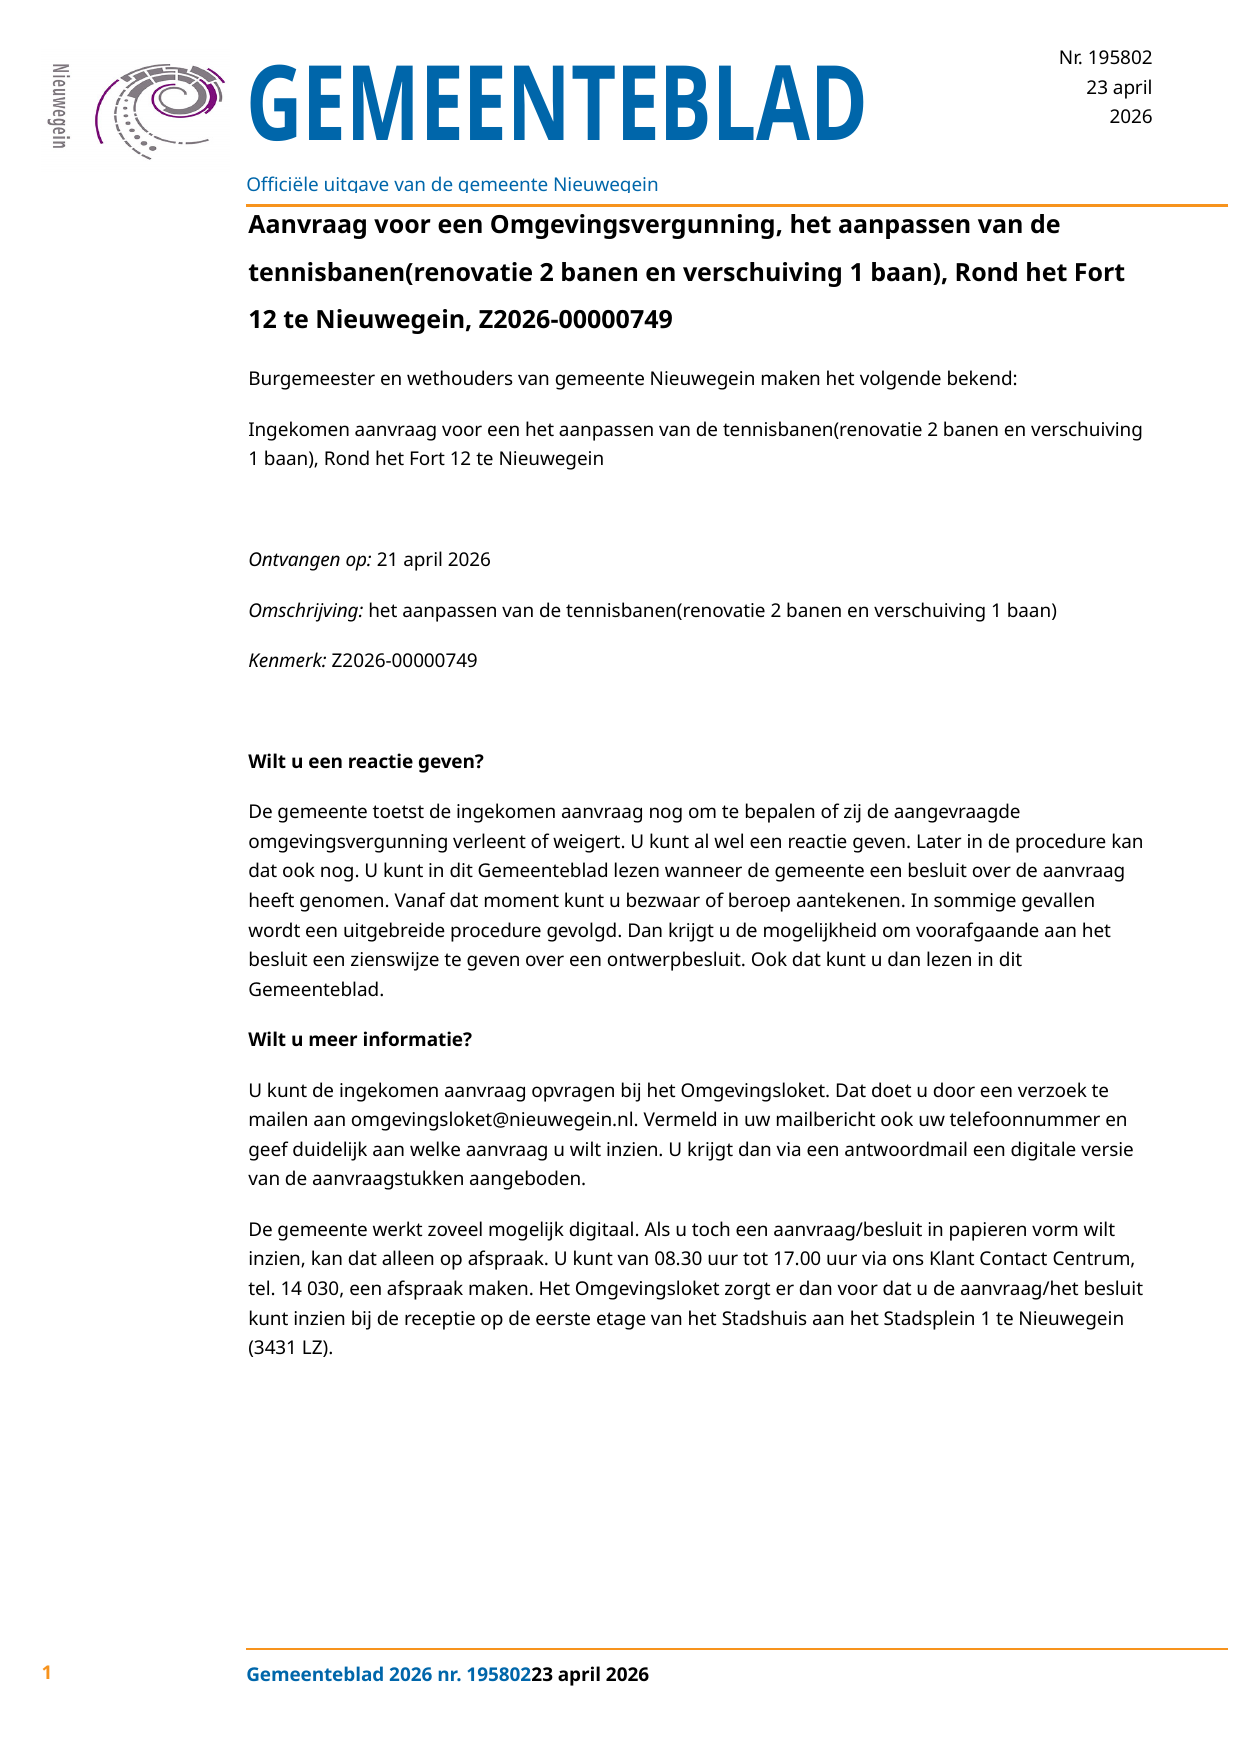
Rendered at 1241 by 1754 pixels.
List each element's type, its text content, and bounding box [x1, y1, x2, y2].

text Wilt u een reactie geven? [248, 748, 1152, 774]
text Ingekomen aanvraag voor een het aanpassen van de tennisbanen(renovatie 2 banen en verschuiving 1 baan), Rond het Fort 12 te Nieuwegein [248, 416, 1152, 471]
text Aanvraag voor een Omgevingsvergunning, het aanpassen van de tennisbanen(renovatie 2 banen en verschuiving 1 baan), Rond het Fort 12 te Nieuwegein, Z2026-00000749 [248, 207, 1152, 336]
text Burgemeester en wethouders van gemeente Nieuwegein maken het volgende bekend: [248, 366, 1152, 391]
text Omschrijving: het aanpassen van de tennisbanen(renovatie 2 banen en verschuiving 1 baan) [248, 597, 1152, 622]
text U kunt de ingekomen aanvraag opvragen bij het Omgevingsloket. Dat doet u door een verzoek te mailen aan omgevingsloket@nieuwegein.nl. Vermeld in uw mailbericht ook uw telefoonnummer en geef duidelijk aan welke aanvraag u wilt inzien. U krijgt dan via een antwoordmail een digitale versie van de aanvraagstukken aangeboden. [248, 1077, 1152, 1191]
text Wilt u meer informatie? [248, 1026, 1152, 1052]
text De gemeente werkt zoveel mogelijk digitaal. Als u toch een aanvraag/besluit in papieren vorm wilt inzien, kan dat alleen op afspraak. U kunt van 08.30 uur tot 17.00 uur via ons Klant Contact Centrum, tel. 14 030, een afspraak maken. Het Omgevingsloket zorgt er dan voor dat u de aanvraag/het besluit kunt inzien bij de receptie op de eerste etage van het Stadshuis aan het Stadsplein 1 te Nieuwegein (3431 LZ). [248, 1216, 1152, 1360]
picture [41, 47, 231, 172]
text Kenmerk: Z2026-00000749 [248, 647, 1152, 673]
text De gemeente toetst de ingekomen aanvraag nog om te bepalen of zij de aangevraagde omgevingsvergunning verleent of weigert. U kunt al wel een reactie geven. Later in de procedure kan dat ook nog. U kunt in dit Gemeenteblad lezen wanneer de gemeente een besluit over de aanvraag heeft genomen. Vanaf dat moment kunt u bezwaar of beroep aantekenen. In sommige gevallen wordt een uitgebreide procedure gevolgd. Dan krijgt u de mogelijkheid om voorafgaande aan het besluit een zienswijze te geven over een ontwerpbesluit. Ook dat kunt u dan lezen in dit Gemeenteblad. [248, 798, 1152, 1002]
text Ontvangen op: 21 april 2026 [248, 546, 1152, 572]
